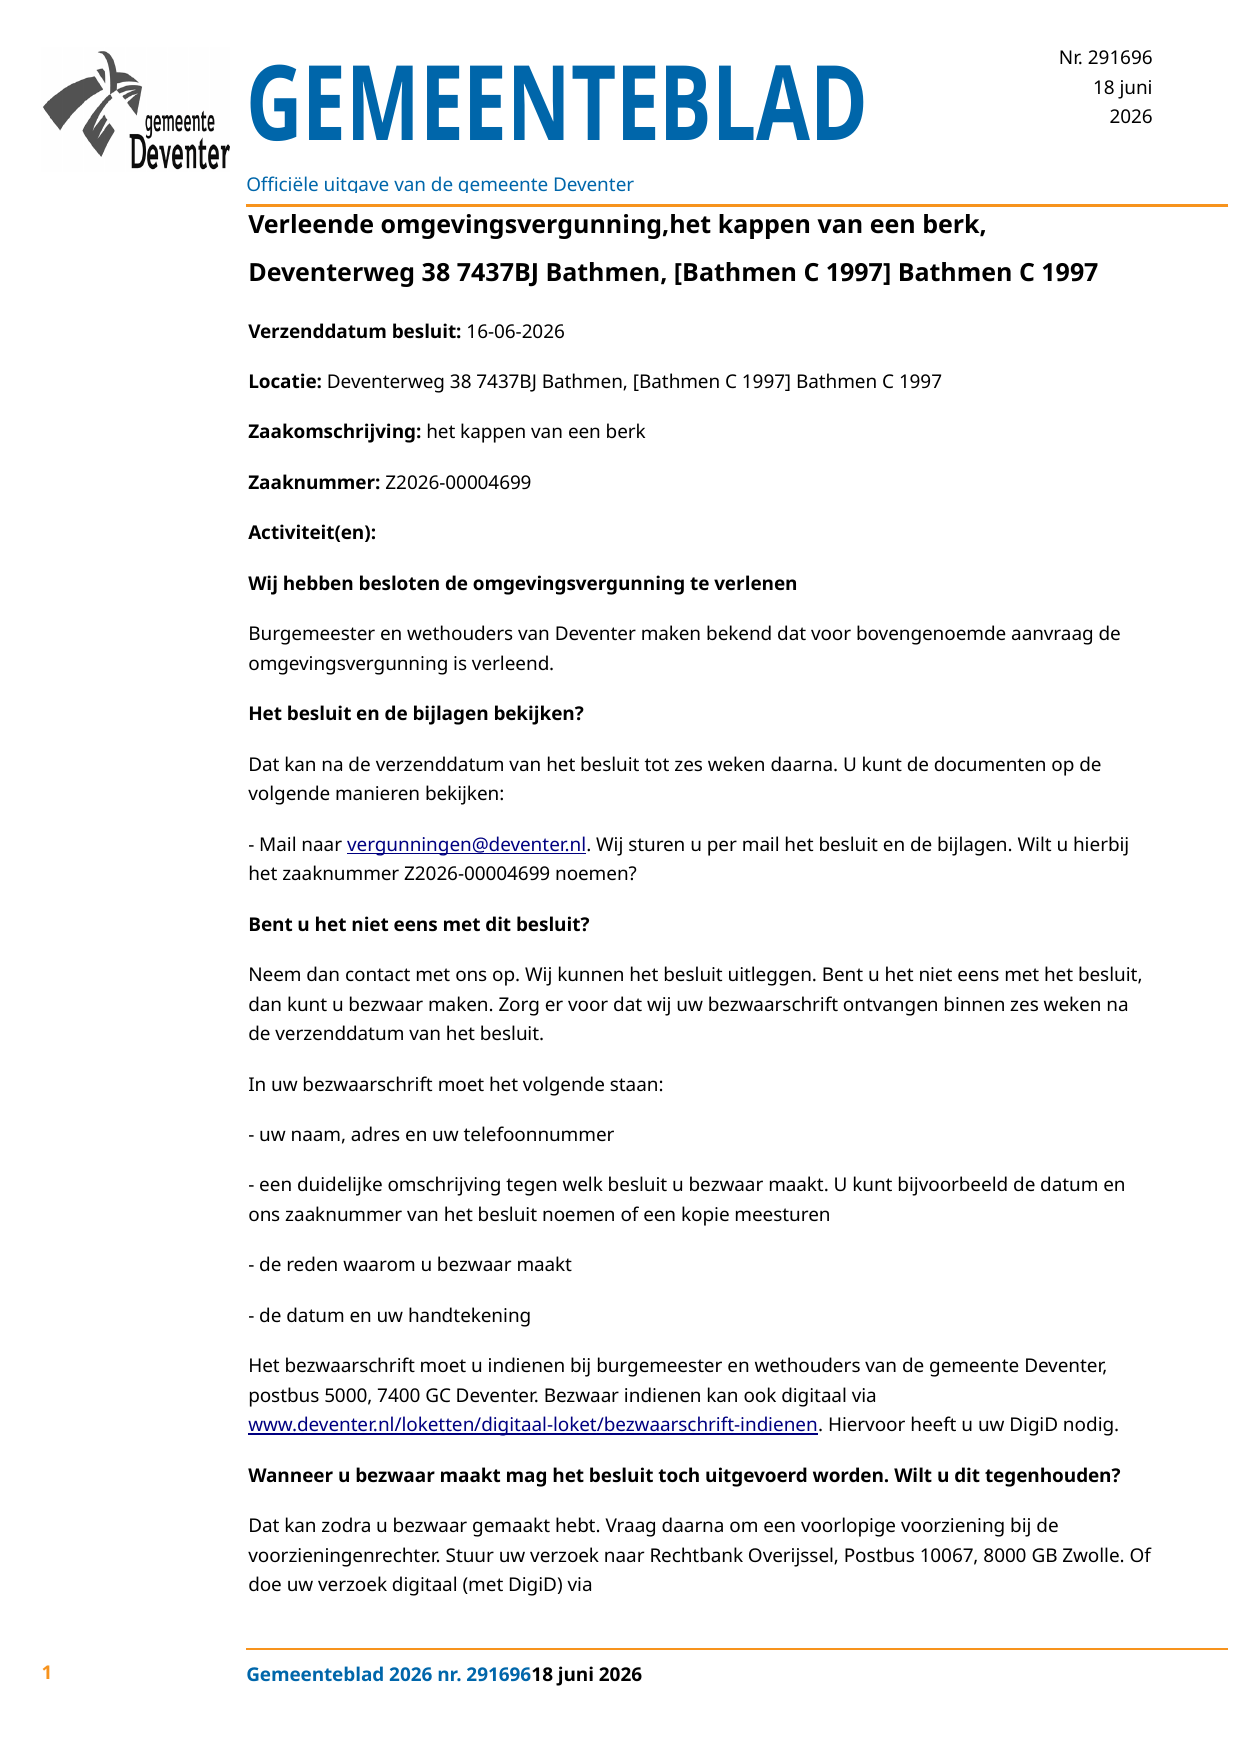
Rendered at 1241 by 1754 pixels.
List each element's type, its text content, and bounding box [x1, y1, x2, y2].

text Wij hebben besloten de omgevingsvergunning te verlenen [248, 570, 1152, 596]
picture [41, 47, 231, 172]
text In uw bezwaarschrift moet het volgende staan: [248, 1071, 1152, 1097]
text Dat kan na de verzenddatum van het besluit tot zes weken daarna. U kunt de documenten op de volgende manieren bekijken: [248, 751, 1152, 806]
text Wanneer u bezwaar maakt mag het besluit toch uitgevoerd worden. Wilt u dit tegenhouden? [248, 1462, 1152, 1488]
text Het bezwaarschrift moet u indienen bij burgemeester en wethouders van de gemeente Deventer, postbus 5000, 7400 GC Deventer. Bezwaar indienen kan ook digitaal via www.deventer.nl/loketten/digitaal-loket/bezwaarschrift-indienen. Hiervoor heeft u uw DigiD nodig. [248, 1352, 1152, 1437]
text Locatie: Deventerweg 38 7437BJ Bathmen, [Bathmen C 1997] Bathmen C 1997 [248, 368, 1152, 394]
text Bent u het niet eens met dit besluit? [248, 911, 1152, 937]
text - een duidelijke omschrijving tegen welk besluit u bezwaar maakt. U kunt bijvoorbeeld de datum en ons zaaknummer van het besluit noemen of een kopie meesturen [248, 1172, 1152, 1227]
text Dat kan zodra u bezwaar gemaakt hebt. Vraag daarna om een voorlopige voorziening bij de voorzieningenrechter. Stuur uw verzoek naar Rechtbank Overijssel, Postbus 10067, 8000 GB Zwolle. Of doe uw verzoek digitaal (met DigiD) via [248, 1512, 1152, 1597]
text Verzenddatum besluit: 16-06-2026 [248, 318, 1152, 344]
text Activiteit(en): [248, 519, 1152, 545]
text Burgemeester en wethouders van Deventer maken bekend dat voor bovengenoemde aanvraag de omgevingsvergunning is verleend. [248, 620, 1152, 676]
text - Mail naar vergunningen@deventer.nl. Wij sturen u per mail het besluit en de bijlagen. Wilt u hierbij het zaaknummer Z2026-00004699 noemen? [248, 831, 1152, 886]
text Verleende omgevingsvergunning,het kappen van een berk, Deventerweg 38 7437BJ Bathmen, [Bathmen C 1997] Bathmen C 1997 [248, 207, 1152, 288]
text Zaakomschrijving: het kappen van een berk [248, 419, 1152, 444]
text Zaaknummer: Z2026-00004699 [248, 469, 1152, 495]
text - de datum en uw handtekening [248, 1302, 1152, 1328]
text - de reden waarom u bezwaar maakt [248, 1252, 1152, 1277]
text Het besluit en de bijlagen bekijken? [248, 700, 1152, 726]
text - uw naam, adres en uw telefoonnummer [248, 1121, 1152, 1147]
text Neem dan contact met ons op. Wij kunnen het besluit uitleggen. Bent u het niet eens met het besluit, dan kunt u bezwaar maken. Zorg er voor dat wij uw bezwaarschrift ontvangen binnen zes weken na de verzenddatum van het besluit. [248, 961, 1152, 1046]
